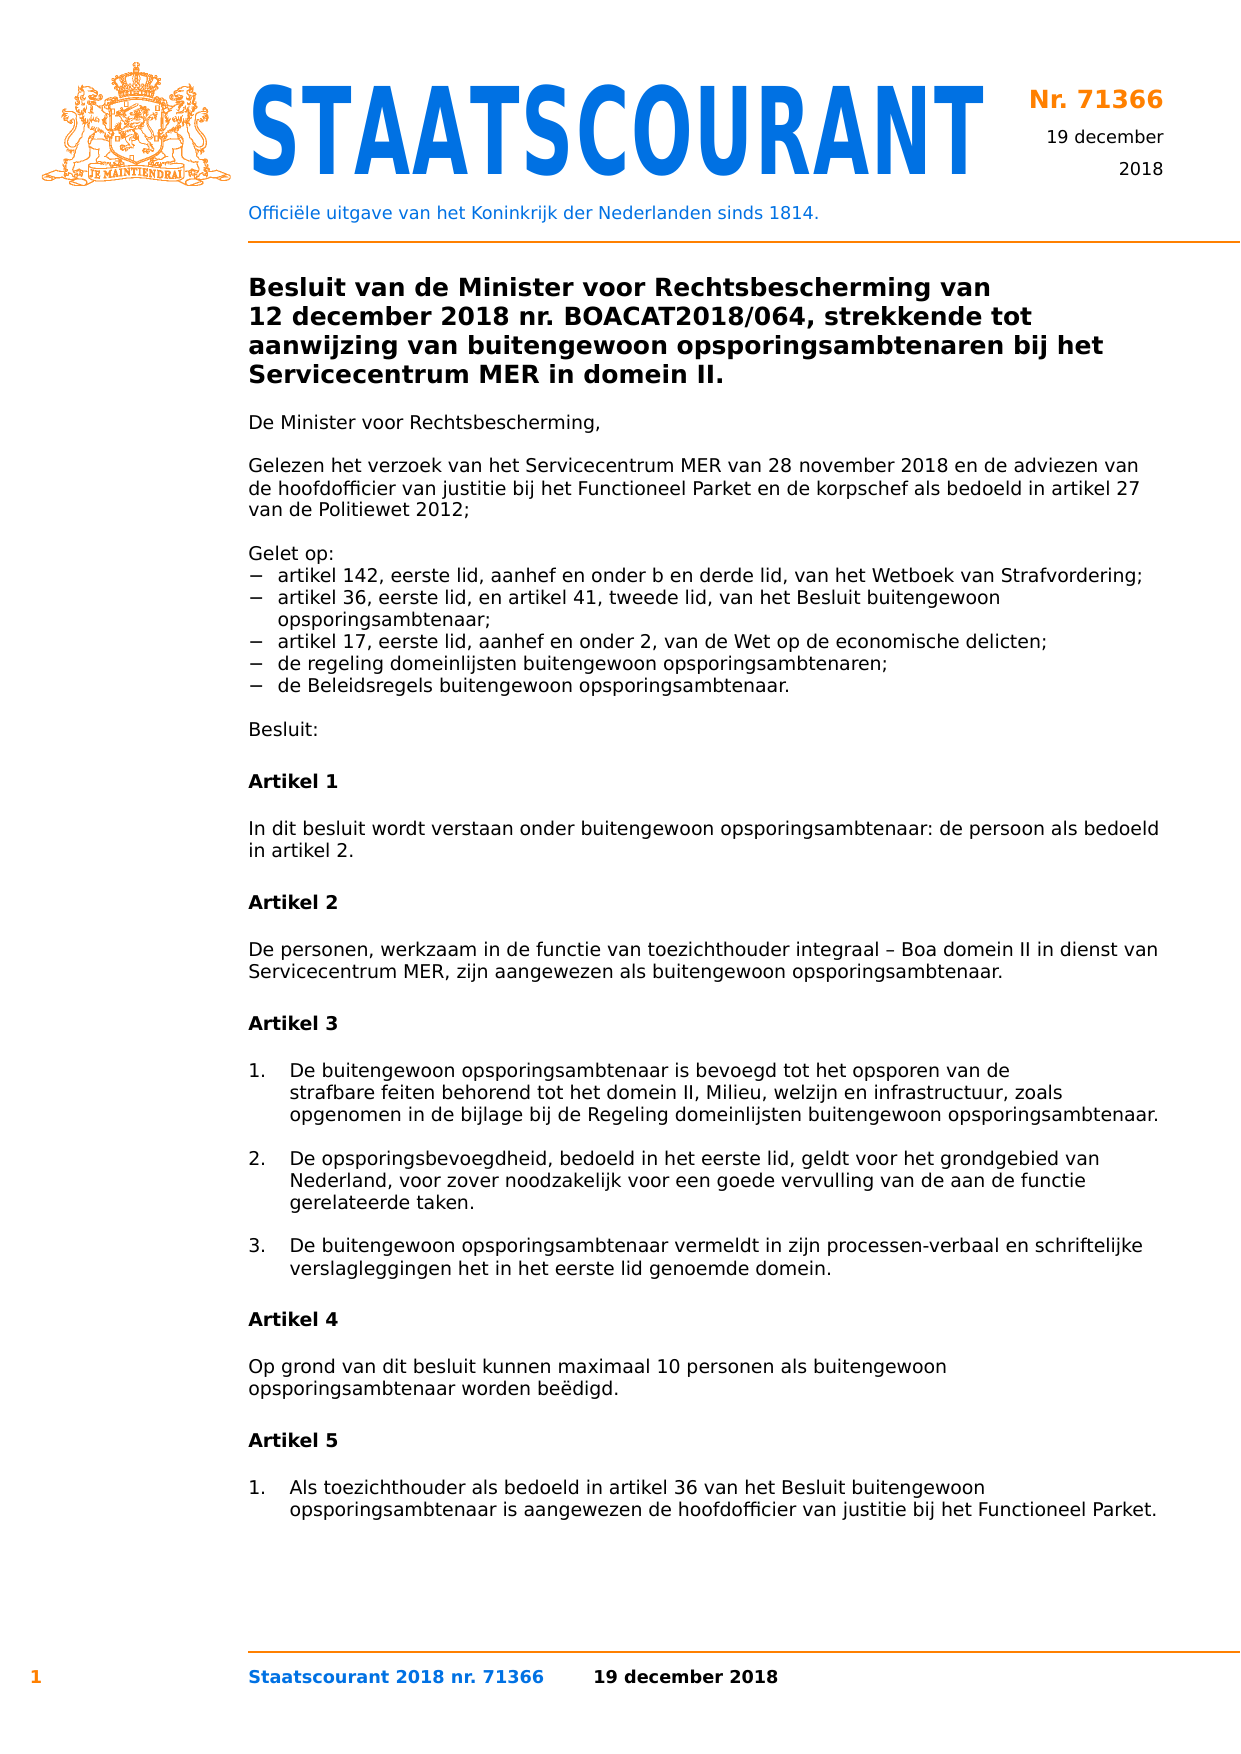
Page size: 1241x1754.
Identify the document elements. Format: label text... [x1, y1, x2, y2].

text − de regeling domeinlijsten buitengewoon opsporingsambtenaren; [248, 653, 1163, 675]
text In dit besluit wordt verstaan onder buitengewoon opsporingsambtenaar: de persoon als bedoeld in artikel 2. [248, 818, 1163, 862]
table_header STAATSCOURANT [248, 62, 998, 203]
subtitle Artikel 3 [248, 1013, 1163, 1035]
text − artikel 142, eerste lid, aanhef en onder b en derde lid, van het Wetboek van Strafvordering; [248, 565, 1163, 587]
text 2. De opsporingsbevoegdheid, bedoeld in het eerste lid, geldt voor het grondgebied van Nederland, voor zover noodzakelijk voor een goede vervulling van de aan de functie gerelateerde taken. [248, 1148, 1163, 1213]
text Gelet op: [248, 543, 1163, 565]
text 1. Als toezichthouder als bedoeld in artikel 36 van het Besluit buitengewoon opsporingsambtenaar is aangewezen de hoofdofficier van justitie bij het Functioneel Parket. [248, 1477, 1163, 1521]
text De Minister voor Rechtsbescherming, [248, 412, 1163, 433]
text strafbare feiten behorend tot het domein II, Milieu, welzijn en infrastructuur, zoals opgenomen in de bijlage bij de Regeling domeinlijsten buitengewoon opsporingsambtenaar. [289, 1082, 1163, 1126]
text − artikel 36, eerste lid, en artikel 41, tweede lid, van het Besluit buitengewoon opsporingsambtenaar; [248, 587, 1163, 631]
subtitle Artikel 5 [248, 1430, 1163, 1452]
text De personen, werkzaam in de functie van toezichthouder integraal – Boa domein II in dienst van Servicecentrum MER, zijn aangewezen als buitengewoon opsporingsambtenaar. [248, 939, 1163, 983]
table_cell 2018 [998, 153, 1240, 203]
table_cell Officiële uitgave van het Koninkrijk der Nederlanden sinds 1814. [248, 203, 1240, 241]
text Op grond van dit besluit kunnen maximaal 10 personen als buitengewoon [248, 1356, 1163, 1378]
text 3. De buitengewoon opsporingsambtenaar vermeldt in zijn processen-verbaal en schriftelijke verslagleggingen het in het eerste lid genoemde domein. [248, 1235, 1163, 1279]
text opsporingsambtenaar worden beëdigd. [248, 1378, 1163, 1400]
table_header Nr. 71366 [998, 62, 1240, 121]
text 1. De buitengewoon opsporingsambtenaar is bevoegd tot het opsporen van de [248, 1060, 1163, 1082]
table_cell 19 december [998, 121, 1240, 153]
subtitle Besluit van de Minister voor Rechtsbescherming van 12 december 2018 nr. BOACAT2018/064, strekkende tot aanwijzing van buitengewoon opsporingsambtenaren bij het Servicecentrum MER in domein II. [248, 273, 1163, 390]
text − artikel 17, eerste lid, aanhef en onder 2, van de Wet op de economische delicten; [248, 631, 1163, 653]
text Besluit: [248, 719, 1163, 741]
picture [41, 62, 231, 186]
subtitle Artikel 4 [248, 1309, 1163, 1331]
text Gelezen het verzoek van het Servicecentrum MER van 28 november 2018 en de adviezen van de hoofdofficier van justitie bij het Functioneel Parket en de korpschef als bedoeld in artikel 27 van de Politiewet 2012; [248, 455, 1163, 521]
subtitle Artikel 1 [248, 771, 1163, 793]
table_header [25, 62, 248, 241]
text − de Beleidsregels buitengewoon opsporingsambtenaar. [248, 675, 1163, 697]
subtitle Artikel 2 [248, 892, 1163, 914]
